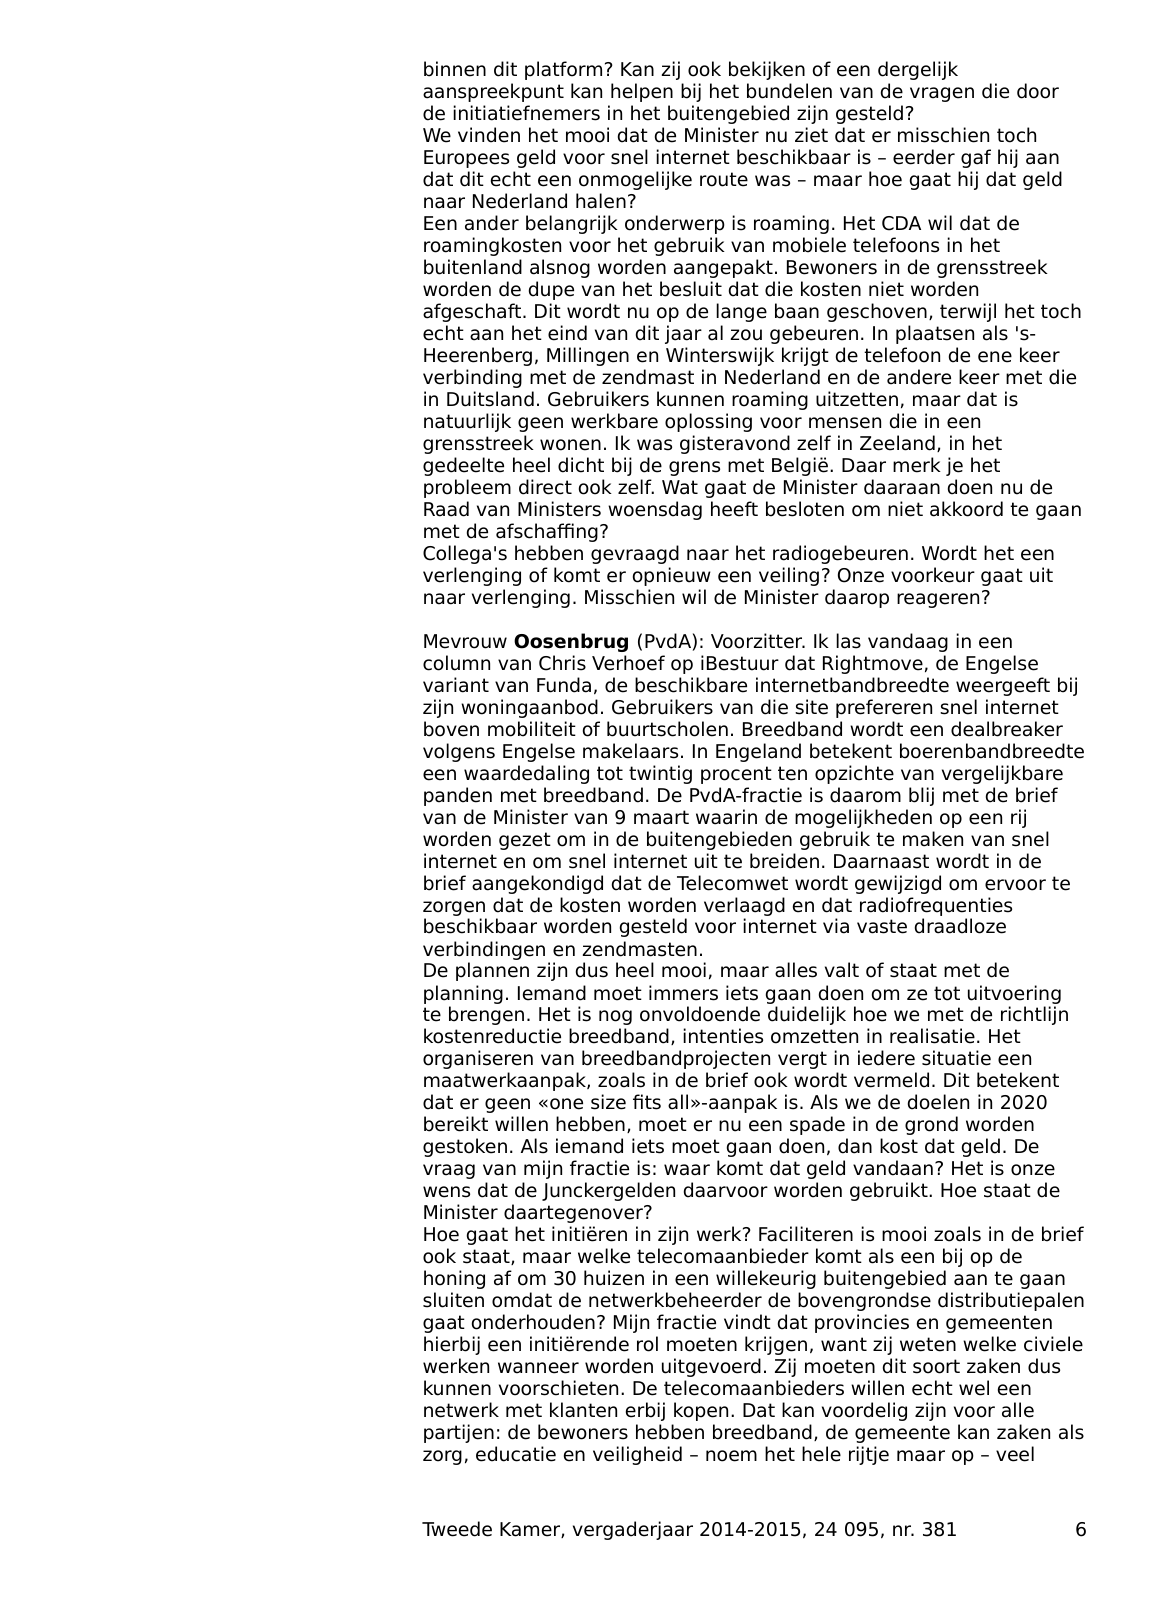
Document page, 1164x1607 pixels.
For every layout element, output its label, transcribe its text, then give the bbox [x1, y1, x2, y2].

text Een ander belangrijk onderwerp is roaming. Het CDA wil dat de roamingkosten voor het gebruik van mobiele telefoons in het buitenland alsnog worden aangepakt. Bewoners in de grensstreek worden de dupe van het besluit dat die kosten niet worden afgeschaft. Dit wordt nu op de lange baan geschoven, terwijl het toch echt aan het eind van dit jaar al zou gebeuren. In plaatsen als 's-Heerenberg, Millingen en Winterswijk krijgt de telefoon de ene keer verbinding met de zendmast in Nederland en de andere keer met die in Duitsland. Gebruikers kunnen roaming uitzetten, maar dat is natuurlijk geen werkbare oplossing voor mensen die in een grensstreek wonen. Ik was gisteravond zelf in Zeeland, in het gedeelte heel dicht bij de grens met België. Daar merk je het probleem direct ook zelf. Wat gaat de Minister daaraan doen nu de Raad van Ministers woensdag heeft besloten om niet akkoord te gaan met de afschaffing? [422, 213, 1087, 543]
text We vinden het mooi dat de Minister nu ziet dat er misschien toch Europees geld voor snel internet beschikbaar is – eerder gaf hij aan dat dit echt een onmogelijke route was – maar hoe gaat hij dat geld naar Nederland halen? [422, 125, 1087, 213]
text binnen dit platform? Kan zij ook bekijken of een dergelijk aanspreekpunt kan helpen bij het bundelen van de vragen die door de initiatiefnemers in het buitengebied zijn gesteld? [422, 59, 1087, 125]
text Collega's hebben gevraagd naar het radiogebeuren. Wordt het een verlenging of komt er opnieuw een veiling? Onze voorkeur gaat uit naar verlenging. Misschien wil de Minister daarop reageren? [422, 543, 1087, 608]
text De plannen zijn dus heel mooi, maar alles valt of staat met de planning. Iemand moet immers iets gaan doen om ze tot uitvoering te brengen. Het is nog onvoldoende duidelijk hoe we met de richtlijn kostenreductie breedband, intenties omzetten in realisatie. Het organiseren van breedbandprojecten vergt in iedere situatie een maatwerkaanpak, zoals in de brief ook wordt vermeld. Dit betekent dat er geen «one size fits all»-aanpak is. Als we de doelen in 2020 bereikt willen hebben, moet er nu een spade in de grond worden gestoken. Als iemand iets moet gaan doen, dan kost dat geld. De vraag van mijn fractie is: waar komt dat geld vandaan? Het is onze wens dat de Junckergelden daarvoor worden gebruikt. Hoe staat de Minister daartegenover? [422, 960, 1087, 1224]
text Hoe gaat het initiëren in zijn werk? Faciliteren is mooi zoals in de brief ook staat, maar welke telecomaanbieder komt als een bij op de honing af om 30 huizen in een willekeurig buitengebied aan te gaan sluiten omdat de netwerkbeheerder de bovengrondse distributiepalen gaat onderhouden? Mijn fractie vindt dat provincies en gemeenten hierbij een initiërende rol moeten krijgen, want zij weten welke civiele werken wanneer worden uitgevoerd. Zij moeten dit soort zaken dus kunnen voorschieten. De telecomaanbieders willen echt wel een netwerk met klanten erbij kopen. Dat kan voordelig zijn voor alle partijen: de bewoners hebben breedband, de gemeente kan zaken als zorg, educatie en veiligheid – noem het hele rijtje maar op – veel [422, 1224, 1087, 1466]
text Mevrouw Oosenbrug (PvdA): Voorzitter. Ik las vandaag in een column van Chris Verhoef op iBestuur dat Rightmove, de Engelse variant van Funda, de beschikbare internetbandbreedte weergeeft bij zijn woningaanbod. Gebruikers van die site prefereren snel internet boven mobiliteit of buurtscholen. Breedband wordt een dealbreaker volgens Engelse makelaars. In Engeland betekent boerenbandbreedte een waardedaling tot twintig procent ten opzichte van vergelijkbare panden met breedband. De PvdA-fractie is daarom blij met de brief van de Minister van 9 maart waarin de mogelijkheden op een rij worden gezet om in de buitengebieden gebruik te maken van snel internet en om snel internet uit te breiden. Daarnaast wordt in de brief aangekondigd dat de Telecomwet wordt gewijzigd om ervoor te zorgen dat de kosten worden verlaagd en dat radiofrequenties beschikbaar worden gesteld voor internet via vaste draadloze verbindingen en zendmasten. [422, 631, 1087, 960]
